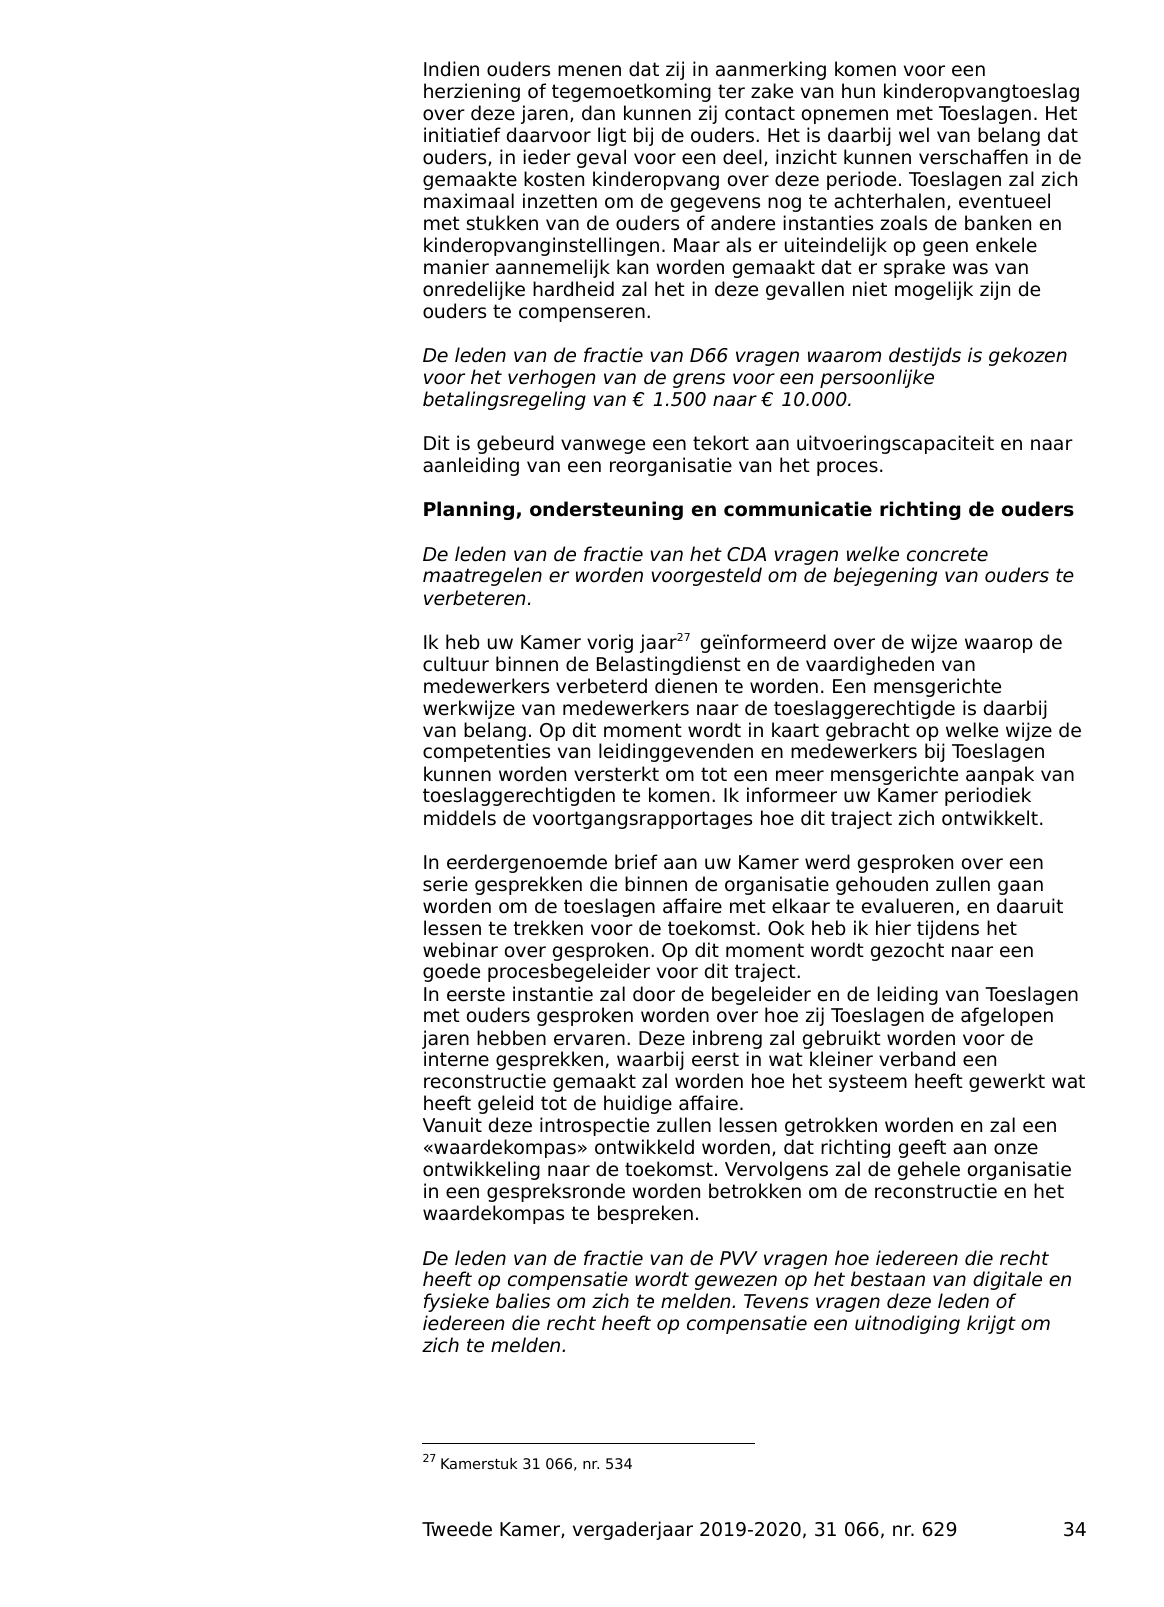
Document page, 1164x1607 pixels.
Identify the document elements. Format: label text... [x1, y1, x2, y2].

text Dit is gebeurd vanwege een tekort aan uitvoeringscapaciteit en naar aanleiding van een reorganisatie van het proces. [422, 433, 1087, 477]
text De leden van de fractie van het CDA vragen welke concrete maatregelen er worden voorgesteld om de bejegening van ouders te verbeteren. [422, 543, 1087, 609]
text In eerste instantie zal door de begeleider en de leiding van Toeslagen met ouders gesproken worden over hoe zij Toeslagen de afgelopen jaren hebben ervaren. Deze inbreng zal gebruikt worden voor de interne gesprekken, waarbij eerst in wat kleiner verband een reconstructie gemaakt zal worden hoe het systeem heeft gewerkt wat heeft geleid tot de huidige affaire. [422, 983, 1087, 1115]
text De leden van de fractie van de PVV vragen hoe iedereen die recht heeft op compensatie wordt gewezen op het bestaan van digitale en fysieke balies om zich te melden. Tevens vragen deze leden of iedereen die recht heeft op compensatie een uitnodiging krijgt om zich te melden. [422, 1247, 1087, 1357]
subtitle Planning, ondersteuning en communicatie richting de ouders [422, 499, 1087, 521]
text Indien ouders menen dat zij in aanmerking komen voor een herziening of tegemoetkoming ter zake van hun kinderopvangtoeslag over deze jaren, dan kunnen zij contact opnemen met Toeslagen. Het initiatief daarvoor ligt bij de ouders. Het is daarbij wel van belang dat ouders, in ieder geval voor een deel, inzicht kunnen verschaffen in de gemaakte kosten kinderopvang over deze periode. Toeslagen zal zich maximaal inzetten om de gegevens nog te achterhalen, eventueel met stukken van de ouders of andere instanties zoals de banken en kinderopvanginstellingen. Maar als er uiteindelijk op geen enkele manier aannemelijk kan worden gemaakt dat er sprake was van onredelijke hardheid zal het in deze gevallen niet mogelijk zijn de ouders te compenseren. [422, 59, 1087, 323]
text Ik heb uw Kamer vorig jaar geïnformeerd over de wijze waarop de cultuur binnen de Belastingdienst en de vaardigheden van medewerkers verbeterd dienen te worden. Een mensgerichte werkwijze van medewerkers naar de toeslaggerechtigde is daarbij van belang. Op dit moment wordt in kaart gebracht op welke wijze de competenties van leidinggevenden en medewerkers bij Toeslagen kunnen worden versterkt om tot een meer mensgerichte aanpak van toeslaggerechtigden te komen. Ik informeer uw Kamer periodiek middels de voortgangsrapportages hoe dit traject zich ontwikkelt. [422, 632, 1087, 829]
text Vanuit deze introspectie zullen lessen getrokken worden en zal een «waardekompas» ontwikkeld worden, dat richting geeft aan onze ontwikkeling naar de toekomst. Vervolgens zal de gehele organisatie in een gespreksronde worden betrokken om de reconstructie en het waardekompas te bespreken. [422, 1115, 1087, 1225]
text De leden van de fractie van D66 vragen waarom destijds is gekozen voor het verhogen van de grens voor een persoonlijke betalingsregeling van € 1.500 naar € 10.000. [422, 345, 1087, 411]
text In eerdergenoemde brief aan uw Kamer werd gesproken over een serie gesprekken die binnen de organisatie gehouden zullen gaan worden om de toeslagen affaire met elkaar te evalueren, en daaruit lessen te trekken voor de toekomst. Ook heb ik hier tijdens het webinar over gesproken. Op dit moment wordt gezocht naar een goede procesbegeleider voor dit traject. [422, 852, 1087, 983]
text Kamerstuk 31 066, nr. 534 [422, 1452, 1087, 1474]
